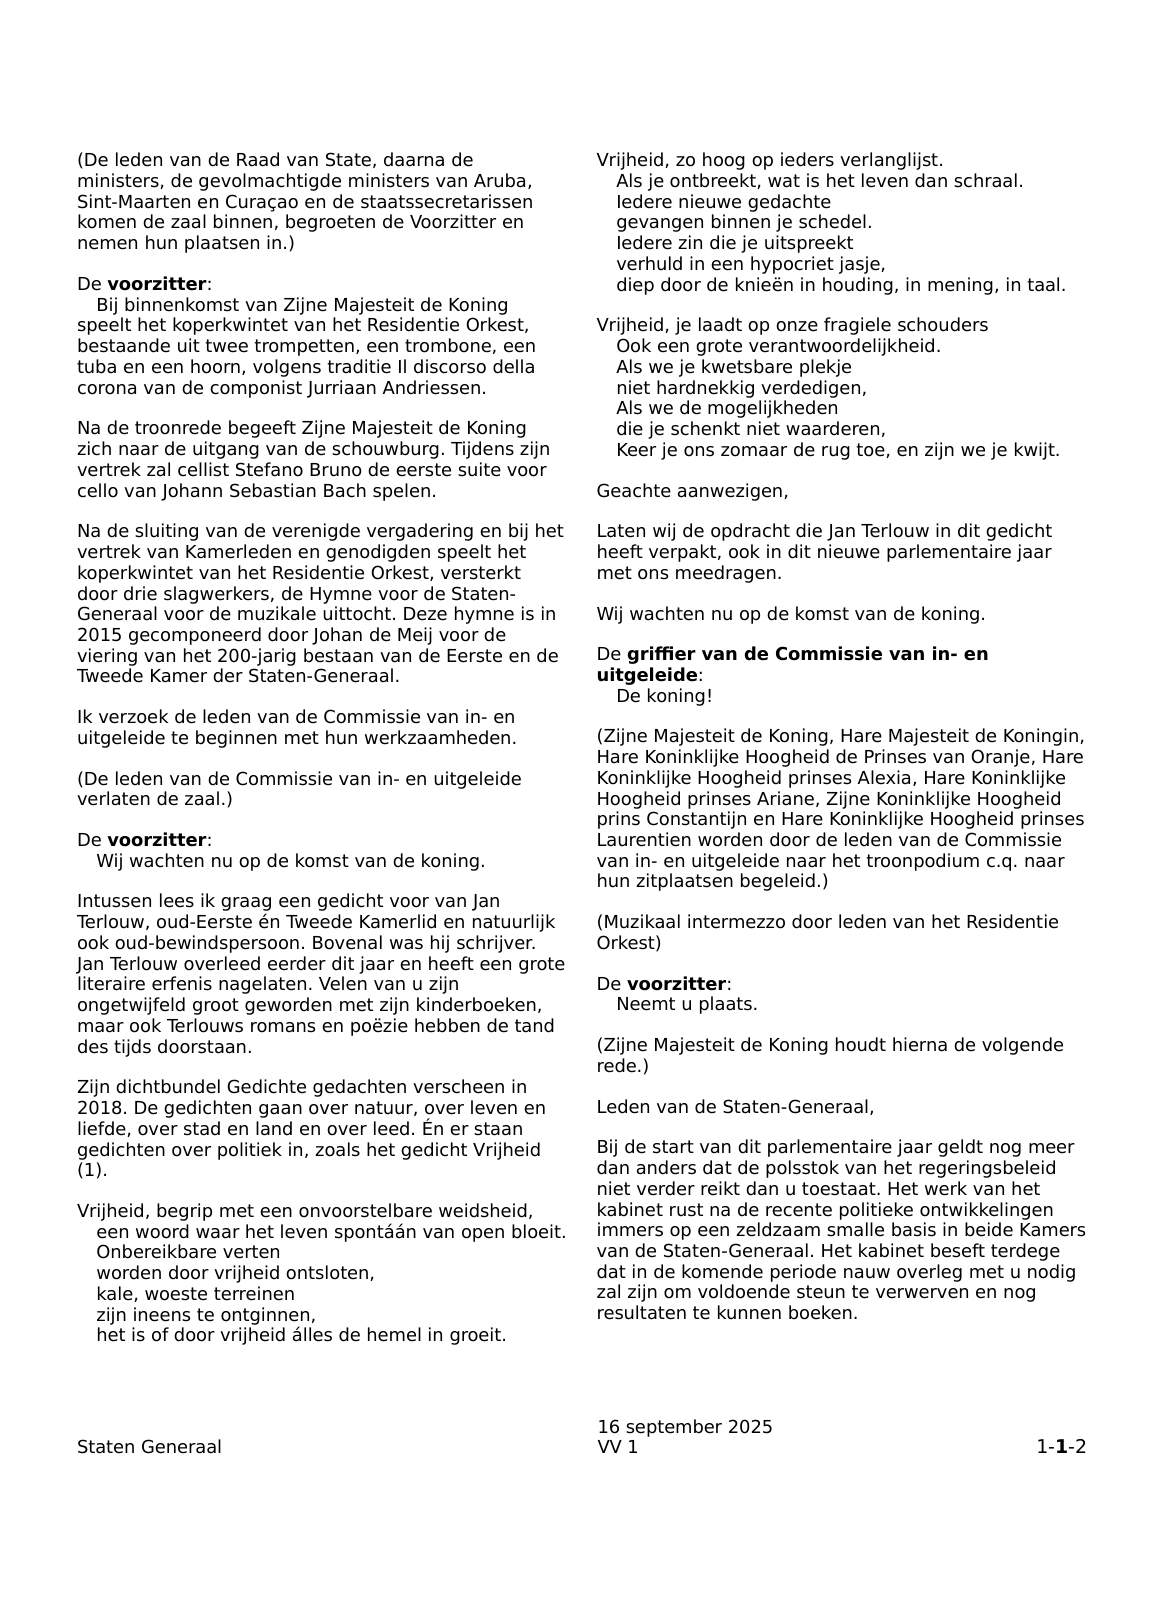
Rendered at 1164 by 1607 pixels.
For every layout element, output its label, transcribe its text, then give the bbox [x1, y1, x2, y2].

text Bij de start van dit parlementaire jaar geldt nog meer dan anders dat de polsstok van het regeringsbeleid niet verder reikt dan u toestaat. Het werk van het kabinet rust na de recente politieke ontwikkelingen immers op een zeldzaam smalle basis in beide Kamers van de Staten-Generaal. Het kabinet beseft terdege dat in de komende periode nauw overleg met u nodig zal zijn om voldoende steun te verwerven en nog resultaten te kunnen boeken. [596, 1137, 1087, 1324]
text Iedere nieuwe gedachte [596, 192, 1087, 212]
text (Muzikaal intermezzo door leden van het Residentie Orkest) [596, 912, 1087, 953]
text De voorzitter: [77, 274, 567, 294]
text Als je ontbreekt, wat is het leven dan schraal. [596, 171, 1087, 192]
text Iedere zin die je uitspreekt [596, 233, 1087, 254]
text Ook een grote verantwoordelijkheid. [596, 336, 1087, 357]
text Keer je ons zomaar de rug toe, en zijn we je kwijt. [596, 440, 1087, 460]
text Als we je kwetsbare plekje [596, 357, 1087, 377]
text (Zijne Majesteit de Koning, Hare Majesteit de Koningin, Hare Koninklijke Hoogheid de Prinses van Oranje, Hare Koninklijke Hoogheid prinses Alexia, Hare Koninklijke Hoogheid prinses Ariane, Zijne Koninklijke Hoogheid prins Constantijn en Hare Koninklijke Hoogheid prinses Laurentien worden door de leden van de Commissie van in- en uitgeleide naar het troonpodium c.q. naar hun zitplaatsen begeleid.) [596, 726, 1087, 892]
text diep door de knieën in houding, in mening, in taal. [596, 274, 1087, 295]
text Bij binnenkomst van Zijne Majesteit de Koning speelt het koperkwintet van het Residentie Orkest, bestaande uit twee trompetten, een trombone, een tuba en een hoorn, volgens traditie Il discorso della corona van de componist Jurriaan Andriessen. [77, 294, 567, 398]
text worden door vrijheid ontsloten, [77, 1263, 567, 1284]
text Ik verzoek de leden van de Commissie van in- en uitgeleide te beginnen met hun werkzaamheden. [77, 707, 567, 748]
text Laten wij de opdracht die Jan Terlouw in dit gedicht heeft verpakt, ook in dit nieuwe parlementaire jaar met ons meedragen. [596, 521, 1087, 583]
text Na de troonrede begeeft Zijne Majesteit de Koning zich naar de uitgang van de schouwburg. Tijdens zijn vertrek zal cellist Stefano Bruno de eerste suite voor cello van Johann Sebastian Bach spelen. [77, 418, 567, 501]
text Onbereikbare verten [77, 1242, 567, 1263]
text De voorzitter: [596, 973, 1087, 994]
text (De leden van de Raad van State, daarna de ministers, de gevolmachtigde ministers van Aruba, Sint-Maarten en Curaçao en de staatssecretarissen komen de zaal binnen, begroeten de Voorzitter en nemen hun plaatsen in.) [77, 150, 567, 254]
text Intussen lees ik graag een gedicht voor van Jan Terlouw, oud-Eerste én Tweede Kamerlid en natuurlijk ook oud-bewindspersoon. Bovenal was hij schrijver. Jan Terlouw overleed eerder dit jaar en heeft een grote literaire erfenis nagelaten. Velen van u zijn ongetwijfeld groot geworden met zijn kinderboeken, maar ook Terlouws romans en poëzie hebben de tand des tijds doorstaan. [77, 891, 567, 1057]
text (Zijne Majesteit de Koning houdt hierna de volgende rede.) [596, 1035, 1087, 1076]
text een woord waar het leven spontáán van open bloeit. [77, 1222, 567, 1242]
text Als we de mogelijkheden [596, 398, 1087, 419]
text Geachte aanwezigen, [596, 480, 1087, 501]
text zijn ineens te ontginnen, [77, 1304, 567, 1325]
text het is of door vrijheid álles de hemel in groeit. [77, 1325, 567, 1346]
text Wij wachten nu op de komst van de koning. [77, 851, 567, 871]
text Wij wachten nu op de komst van de koning. [596, 603, 1087, 624]
text Vrijheid, begrip met een onvoorstelbare weidsheid, [77, 1201, 567, 1222]
text Vrijheid, zo hoog op ieders verlanglijst. [596, 150, 1087, 171]
text De griffier van de Commissie van in- en uitgeleide: [596, 644, 1087, 686]
text (De leden van de Commissie van in- en uitgeleide verlaten de zaal.) [77, 768, 567, 810]
text Leden van de Staten-Generaal, [596, 1096, 1087, 1117]
text De voorzitter: [77, 830, 567, 851]
text gevangen binnen je schedel. [596, 212, 1087, 233]
text Vrijheid, je laadt op onze fragiele schouders [596, 315, 1087, 336]
text kale, woeste terreinen [77, 1284, 567, 1304]
text niet hardnekkig verdedigen, [596, 377, 1087, 398]
text Na de sluiting van de verenigde vergadering en bij het vertrek van Kamerleden en genodigden speelt het koperkwintet van het Residentie Orkest, versterkt door drie slagwerkers, de Hymne voor de Staten-Generaal voor de muzikale uittocht. Deze hymne is in 2015 gecomponeerd door Johan de Meij voor de viering van het 200-jarig bestaan van de Eerste en de Tweede Kamer der Staten-Generaal. [77, 521, 567, 687]
text Neemt u plaats. [596, 994, 1087, 1015]
text Zijn dichtbundel Gedichte gedachten verscheen in 2018. De gedichten gaan over natuur, over leven en liefde, over stad en land en over leed. Én er staan gedichten over politiek in, zoals het gedicht Vrijheid (1). [77, 1077, 567, 1181]
text De koning! [596, 686, 1087, 706]
text die je schenkt niet waarderen, [596, 419, 1087, 440]
text verhuld in een hypocriet jasje, [596, 254, 1087, 274]
